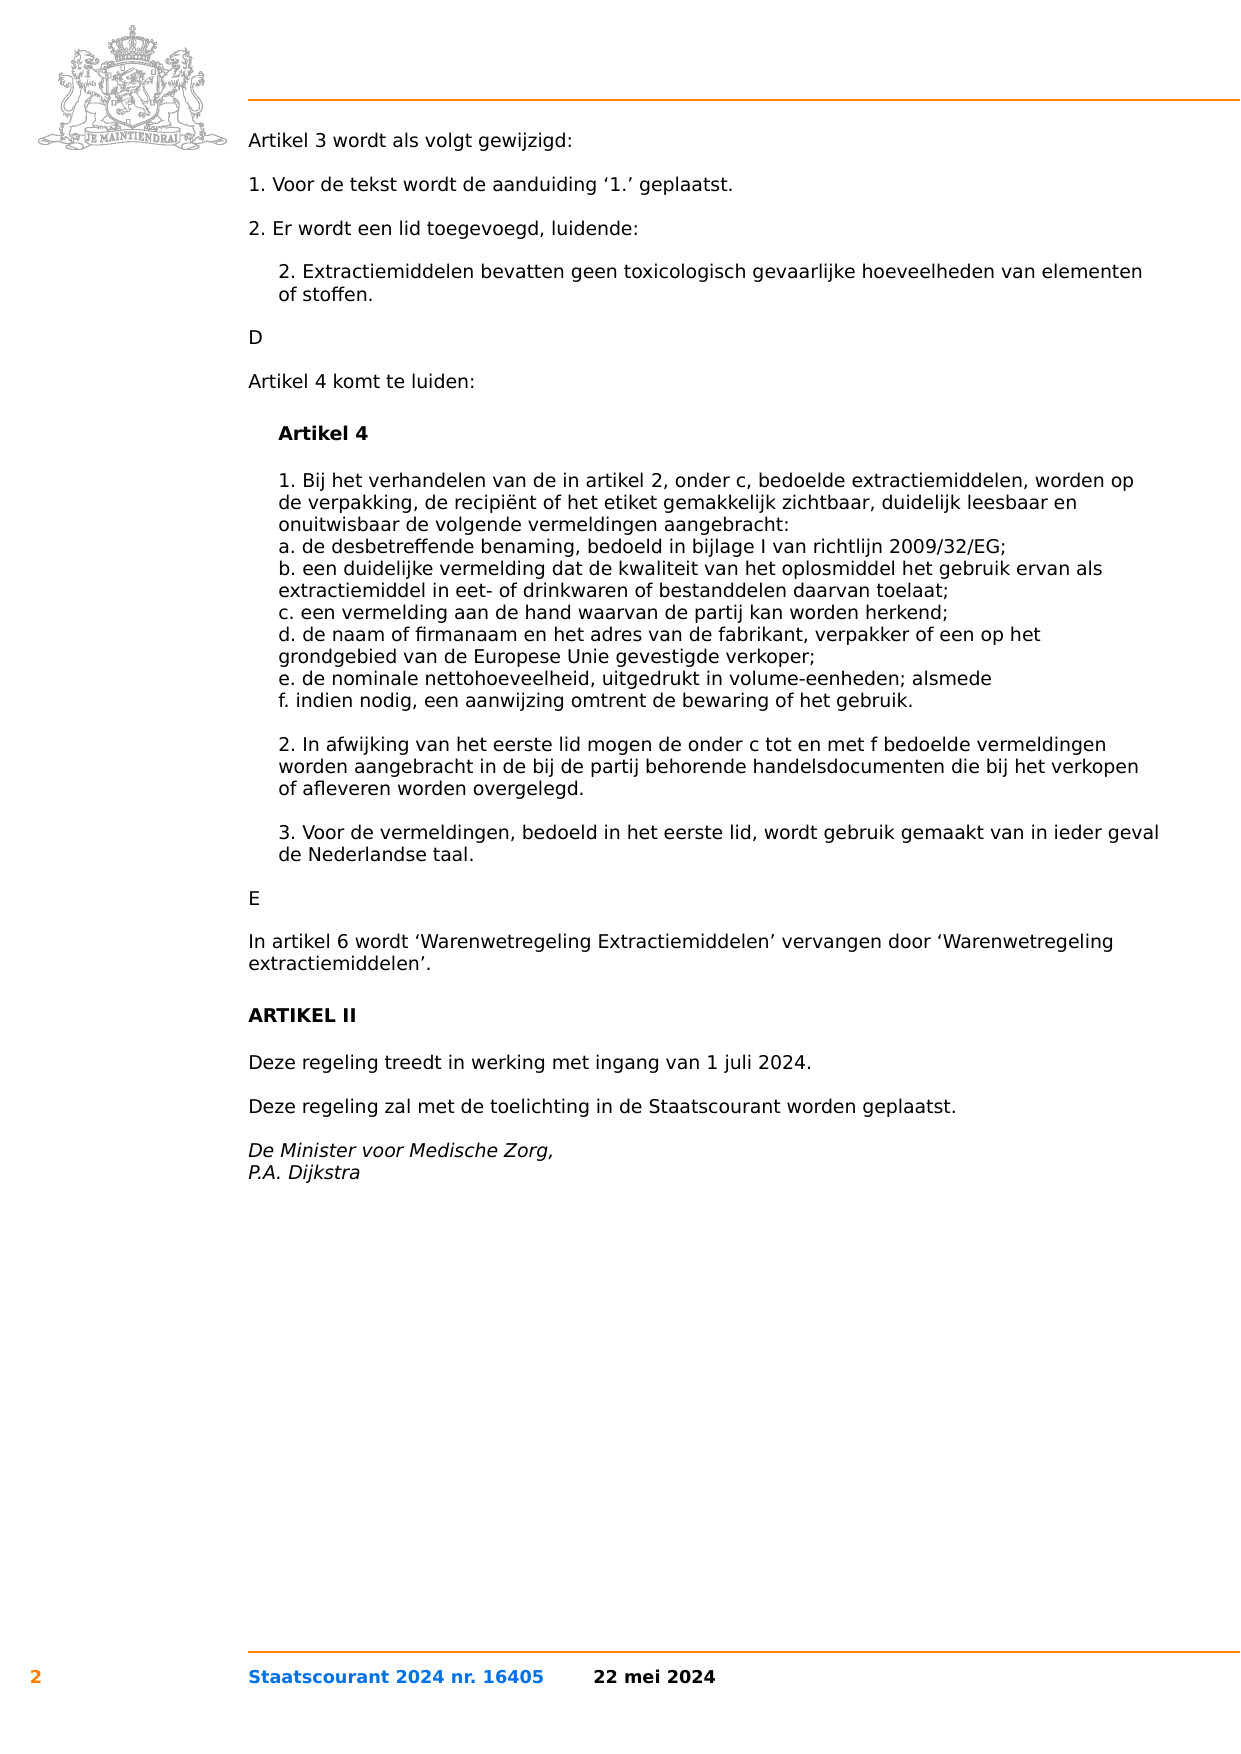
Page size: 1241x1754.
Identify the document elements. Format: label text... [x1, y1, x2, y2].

subtitle ARTIKEL II [248, 1005, 1163, 1027]
subtitle Artikel 4 [278, 423, 1163, 445]
picture [38, 25, 227, 150]
text e. de nominale nettohoeveelheid, uitgedrukt in volume-eenheden; alsmede [278, 668, 1163, 690]
text Deze regeling zal met de toelichting in de Staatscourant worden geplaatst. [248, 1096, 1163, 1118]
text E [248, 887, 1163, 909]
text d. de naam of firmanaam en het adres van de fabrikant, verpakker of een op het grondgebied van de Europese Unie gevestigde verkoper; [278, 624, 1163, 668]
text De Minister voor Medische Zorg, P.A. Dijkstra [248, 1140, 1163, 1184]
text 1. Voor de tekst wordt de aanduiding ‘1.’ geplaatst. [248, 174, 1163, 196]
text b. een duidelijke vermelding dat de kwaliteit van het oplosmiddel het gebruik ervan als extractiemiddel in eet- of drinkwaren of bestanddelen daarvan toelaat; [278, 558, 1163, 602]
text 1. Bij het verhandelen van de in artikel 2, onder c, bedoelde extractiemiddelen, worden op de verpakking, de recipiënt of het etiket gemakkelijk zichtbaar, duidelijk leesbaar en onuitwisbaar de volgende vermeldingen aangebracht: [278, 470, 1163, 536]
text 3. Voor de vermeldingen, bedoeld in het eerste lid, wordt gebruik gemaakt van in ieder geval de Nederlandse taal. [278, 822, 1163, 866]
text 2. Extractiemiddelen bevatten geen toxicologisch gevaarlijke hoeveelheden van elementen of stoffen. [278, 261, 1163, 305]
text Artikel 4 komt te luiden: [248, 371, 1163, 393]
text 2. Er wordt een lid toegevoegd, luidende: [248, 218, 1163, 239]
text Deze regeling treedt in werking met ingang van 1 juli 2024. [248, 1052, 1163, 1074]
text f. indien nodig, een aanwijzing omtrent de bewaring of het gebruik. [278, 690, 1163, 712]
text a. de desbetreffende benaming, bedoeld in bijlage I van richtlijn 2009/32/EG; [278, 536, 1163, 558]
text c. een vermelding aan de hand waarvan de partij kan worden herkend; [278, 602, 1163, 624]
text D [248, 327, 1163, 349]
text 2. In afwijking van het eerste lid mogen de onder c tot en met f bedoelde vermeldingen worden aangebracht in de bij de partij behorende handelsdocumenten die bij het verkopen of afleveren worden overgelegd. [278, 734, 1163, 800]
text Artikel 3 wordt als volgt gewijzigd: [248, 130, 1163, 152]
text In artikel 6 wordt ‘Warenwetregeling Extractiemiddelen’ vervangen door ‘Warenwetregeling extractiemiddelen’. [248, 931, 1163, 975]
